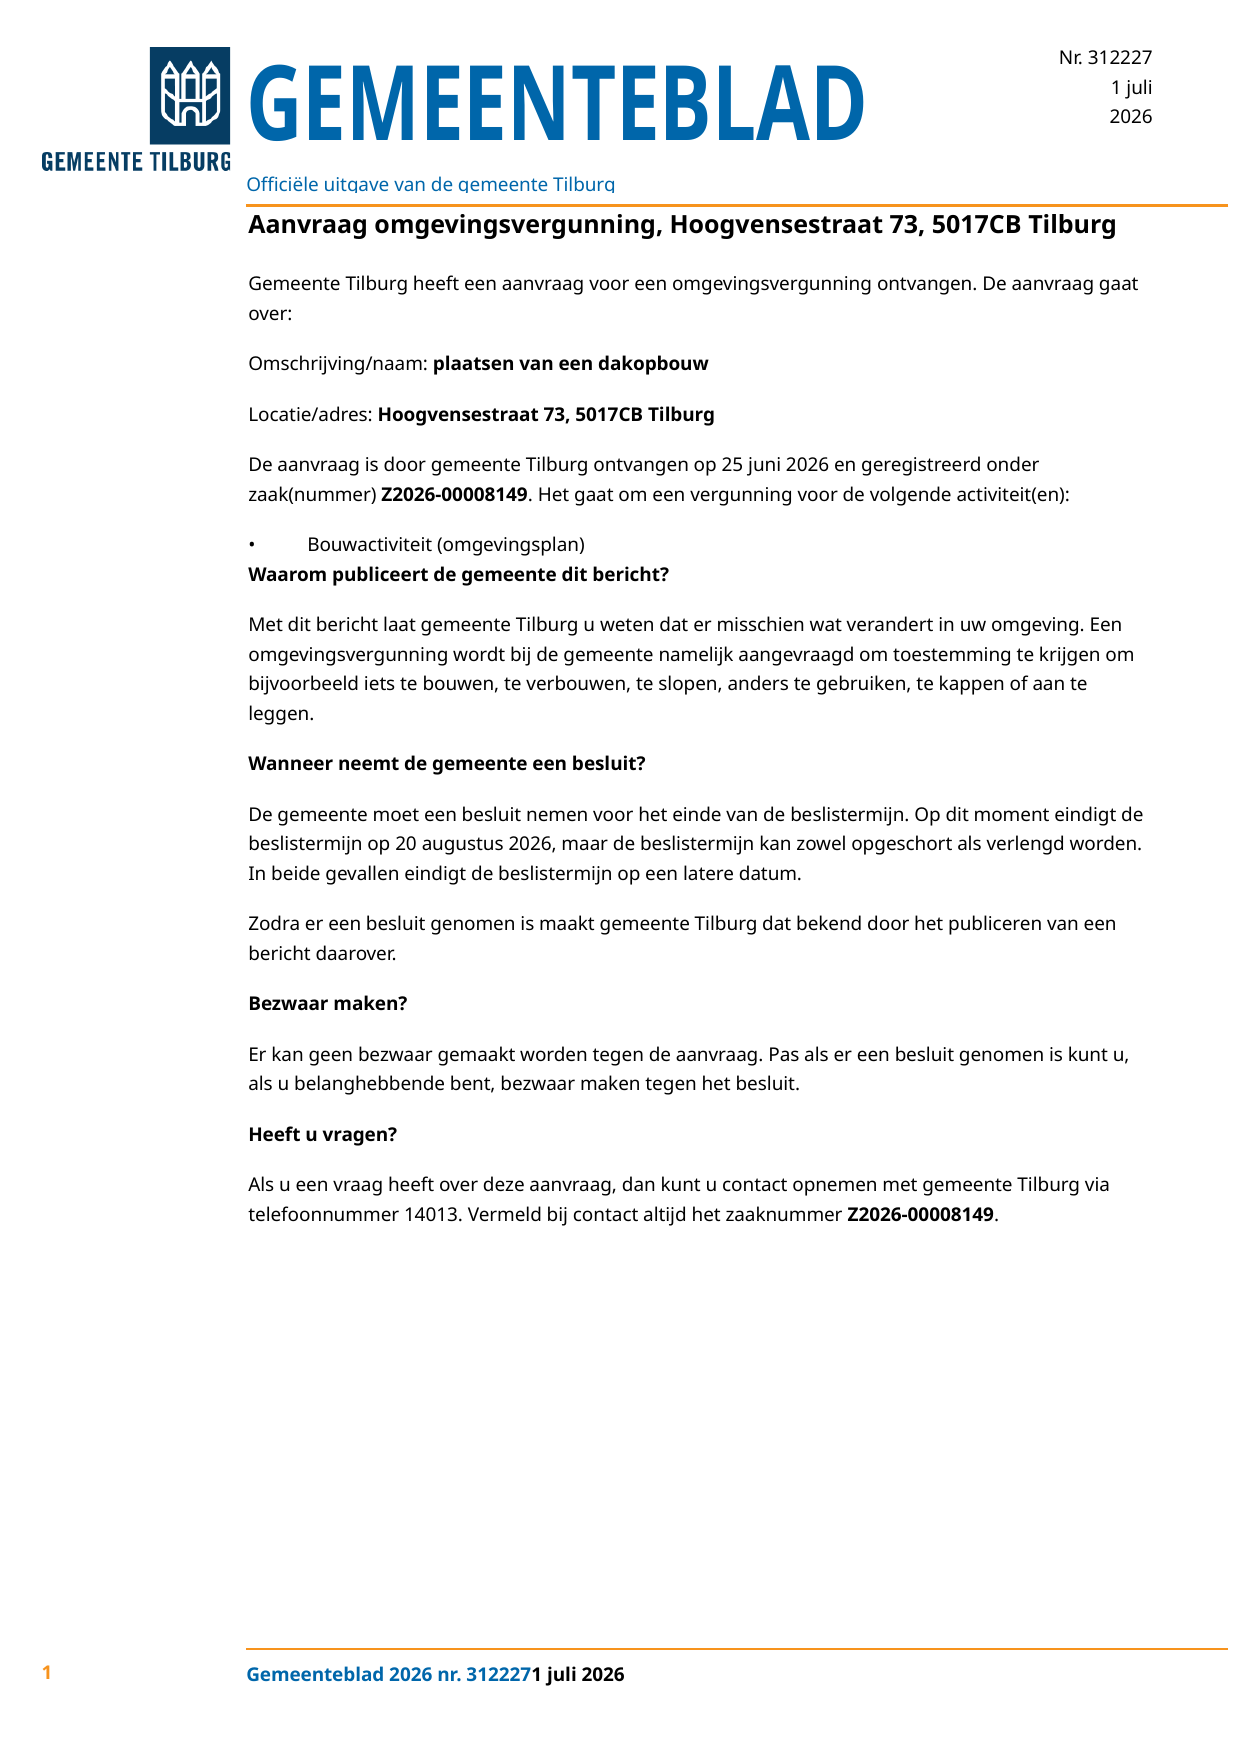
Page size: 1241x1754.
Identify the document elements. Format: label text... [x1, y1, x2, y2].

text Zodra er een besluit genomen is maakt gemeente Tilburg dat bekend door het publiceren van een bericht daarover. [248, 910, 1152, 966]
list Bouwactiviteit (omgevingsplan) [248, 531, 1152, 557]
text Heeft u vragen? [248, 1121, 1152, 1146]
text Bezwaar maken? [248, 990, 1152, 1016]
text Met dit bericht laat gemeente Tilburg u weten dat er misschien wat verandert in uw omgeving. Een omgevingsvergunning wordt bij de gemeente namelijk aangevraagd om toestemming te krijgen om bijvoorbeeld iets te bouwen, te verbouwen, te slopen, anders te gebruiken, te kappen of aan te leggen. [248, 611, 1152, 726]
text De aanvraag is door gemeente Tilburg ontvangen op 25 juni 2026 en geregistreerd onder zaak(nummer) Z2026-00008149. Het gaat om een vergunning voor de volgende activiteit(en): [248, 451, 1152, 506]
text Gemeente Tilburg heeft een aanvraag voor een omgevingsvergunning ontvangen. De aanvraag gaat over: [248, 270, 1152, 326]
text Als u een vraag heeft over deze aanvraag, dan kunt u contact opnemen met gemeente Tilburg via telefoonnummer 14013. Vermeld bij contact altijd het zaaknummer Z2026-00008149. [248, 1171, 1152, 1226]
text Omschrijving/naam: plaatsen van een dakopbouw [248, 350, 1152, 376]
text Locatie/adres: Hoogvensestraat 73, 5017CB Tilburg [248, 401, 1152, 426]
text Er kan geen bezwaar gemaakt worden tegen de aanvraag. Pas als er een besluit genomen is kunt u, als u belanghebbende bent, bezwaar maken tegen het besluit. [248, 1041, 1152, 1096]
text Waarom publiceert de gemeente dit bericht? [248, 561, 1152, 586]
text Aanvraag omgevingsvergunning, Hoogvensestraat 73, 5017CB Tilburg [248, 207, 1152, 241]
text De gemeente moet een besluit nemen voor het einde van de beslistermijn. Op dit moment eindigt de beslistermijn op 20 augustus 2026, maar de beslistermijn kan zowel opgeschort als verlengd worden. In beide gevallen eindigt de beslistermijn op een latere datum. [248, 801, 1152, 886]
text Wanneer neemt de gemeente een besluit? [248, 750, 1152, 776]
picture [41, 47, 231, 172]
